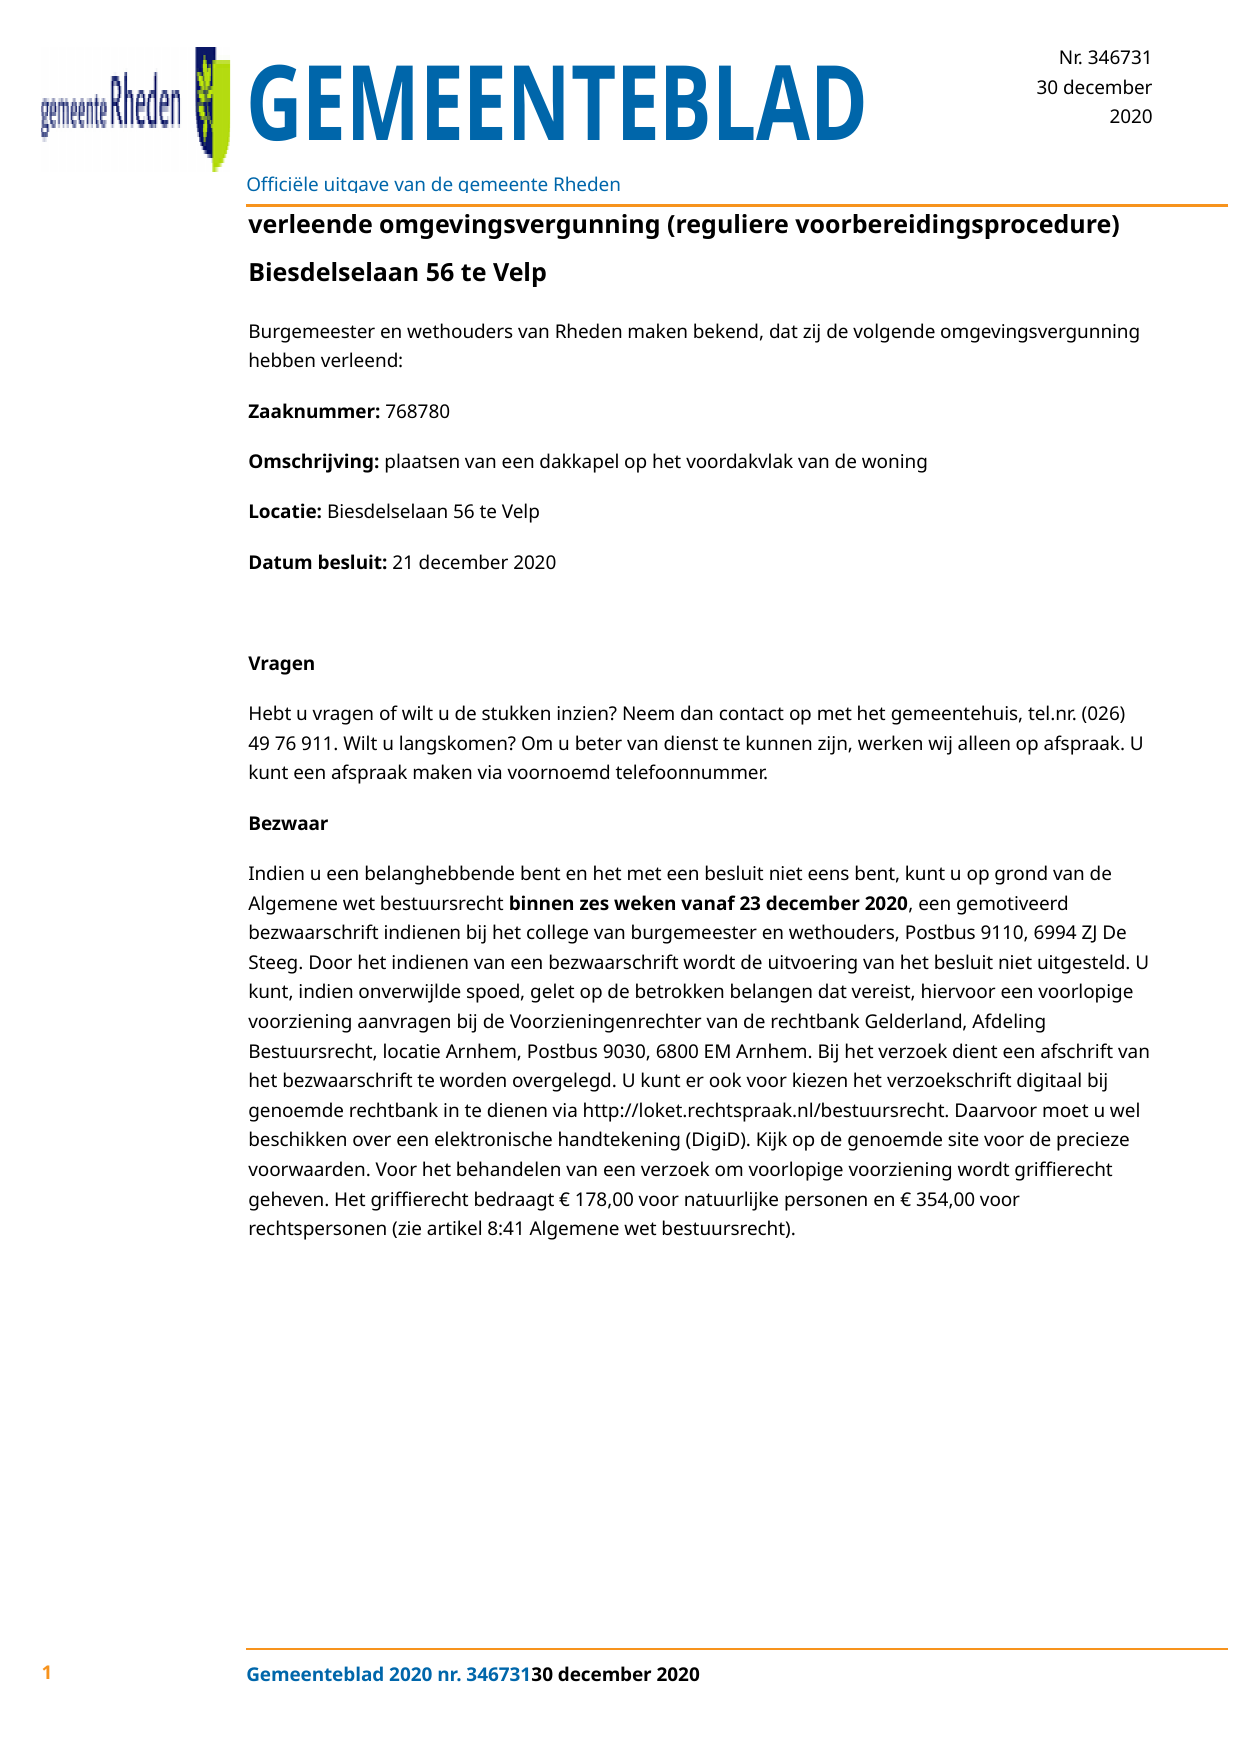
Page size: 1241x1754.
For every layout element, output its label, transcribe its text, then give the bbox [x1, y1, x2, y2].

text Bezwaar [248, 810, 1152, 836]
picture [41, 47, 231, 172]
text Vragen [248, 650, 1152, 676]
text Burgemeester en wethouders van Rheden maken bekend, dat zij de volgende omgevingsvergunning hebben verleend: [248, 318, 1152, 373]
text Locatie: Biesdelselaan 56 te Velp [248, 499, 1152, 524]
text Omschrijving: plaatsen van een dakkapel op het voordakvlak van de woning [248, 448, 1152, 474]
text Indien u een belanghebbende bent en het met een besluit niet eens bent, kunt u op grond van de Algemene wet bestuursrecht binnen zes weken vanaf 23 december 2020, een gemotiveerd bezwaarschrift indienen bij het college van burgemeester en wethouders, Postbus 9110, 6994 ZJ De Steeg. Door het indienen van een bezwaarschrift wordt de uitvoering van het besluit niet uitgesteld. U kunt, indien onverwijlde spoed, gelet op de betrokken belangen dat vereist, hiervoor een voorlopige voorziening aanvragen bij de Voorzieningenrechter van de rechtbank Gelderland, Afdeling Bestuursrecht, locatie Arnhem, Postbus 9030, 6800 EM Arnhem. Bij het verzoek dient een afschrift van het bezwaarschrift te worden overgelegd. U kunt er ook voor kiezen het verzoekschrift digitaal bij genoemde rechtbank in te dienen via http://loket.rechtspraak.nl/bestuursrecht. Daarvoor moet u wel beschikken over een elektronische handtekening (DigiD). Kijk op de genoemde site voor de precieze voorwaarden. Voor het behandelen van een verzoek om voorlopige voorziening wordt griffierecht geheven. Het griffierecht bedraagt € 178,00 voor natuurlijke personen en € 354,00 voor rechtspersonen (zie artikel 8:41 Algemene wet bestuursrecht). [248, 860, 1152, 1241]
text verleende omgevingsvergunning (reguliere voorbereidingsprocedure) Biesdelselaan 56 te Velp [248, 207, 1152, 288]
text Datum besluit: 21 december 2020 [248, 549, 1152, 575]
text Zaaknummer: 768780 [248, 398, 1152, 424]
text Hebt u vragen of wilt u de stukken inzien? Neem dan contact op met het gemeentehuis, tel.nr. (026) 49 76 911. Wilt u langskomen? Om u beter van dienst te kunnen zijn, werken wij alleen op afspraak. U kunt een afspraak maken via voornoemd telefoonnummer. [248, 700, 1152, 785]
